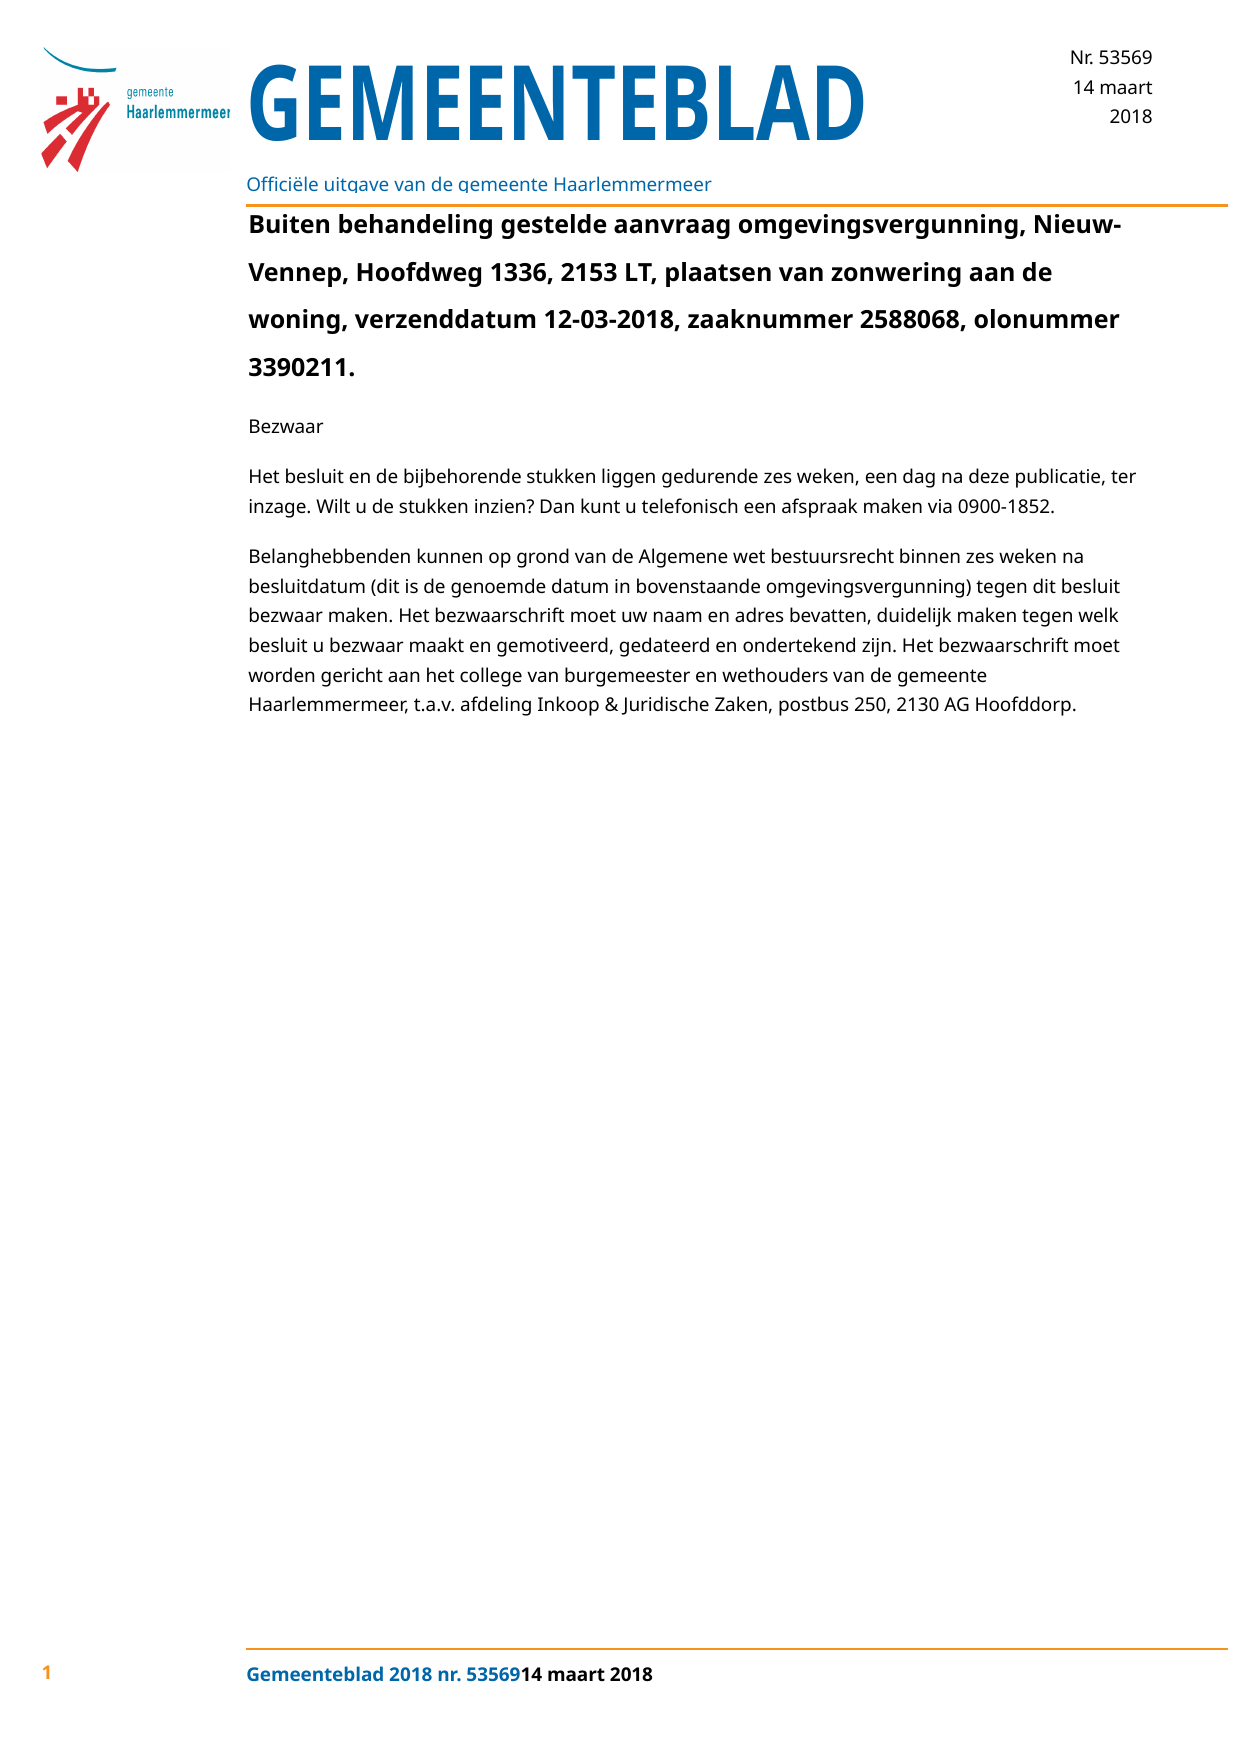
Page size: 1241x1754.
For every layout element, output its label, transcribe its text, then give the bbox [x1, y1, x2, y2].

picture [41, 47, 231, 172]
text Buiten behandeling gestelde aanvraag omgevingsvergunning, Nieuw-Vennep, Hoofdweg 1336, 2153 LT, plaatsen van zonwering aan de woning, verzenddatum 12-03-2018, zaaknummer 2588068, olonummer 3390211. [248, 207, 1152, 384]
text Belanghebbenden kunnen op grond van de Algemene wet bestuursrecht binnen zes weken na besluitdatum (dit is de genoemde datum in bovenstaande omgevingsvergunning) tegen dit besluit bezwaar maken. Het bezwaarschrift moet uw naam en adres bevatten, duidelijk maken tegen welk besluit u bezwaar maakt en gemotiveerd, gedateerd en ondertekend zijn. Het bezwaarschrift moet worden gericht aan het college van burgemeester en wethouders van de gemeente Haarlemmermeer, t.a.v. afdeling Inkoop & Juridische Zaken, postbus 250, 2130 AG Hoofddorp. [248, 543, 1152, 717]
text Bezwaar [248, 413, 1152, 439]
text Het besluit en de bijbehorende stukken liggen gedurende zes weken, een dag na deze publicatie, ter inzage. Wilt u de stukken inzien? Dan kunt u telefonisch een afspraak maken via 0900-1852. [248, 463, 1152, 519]
